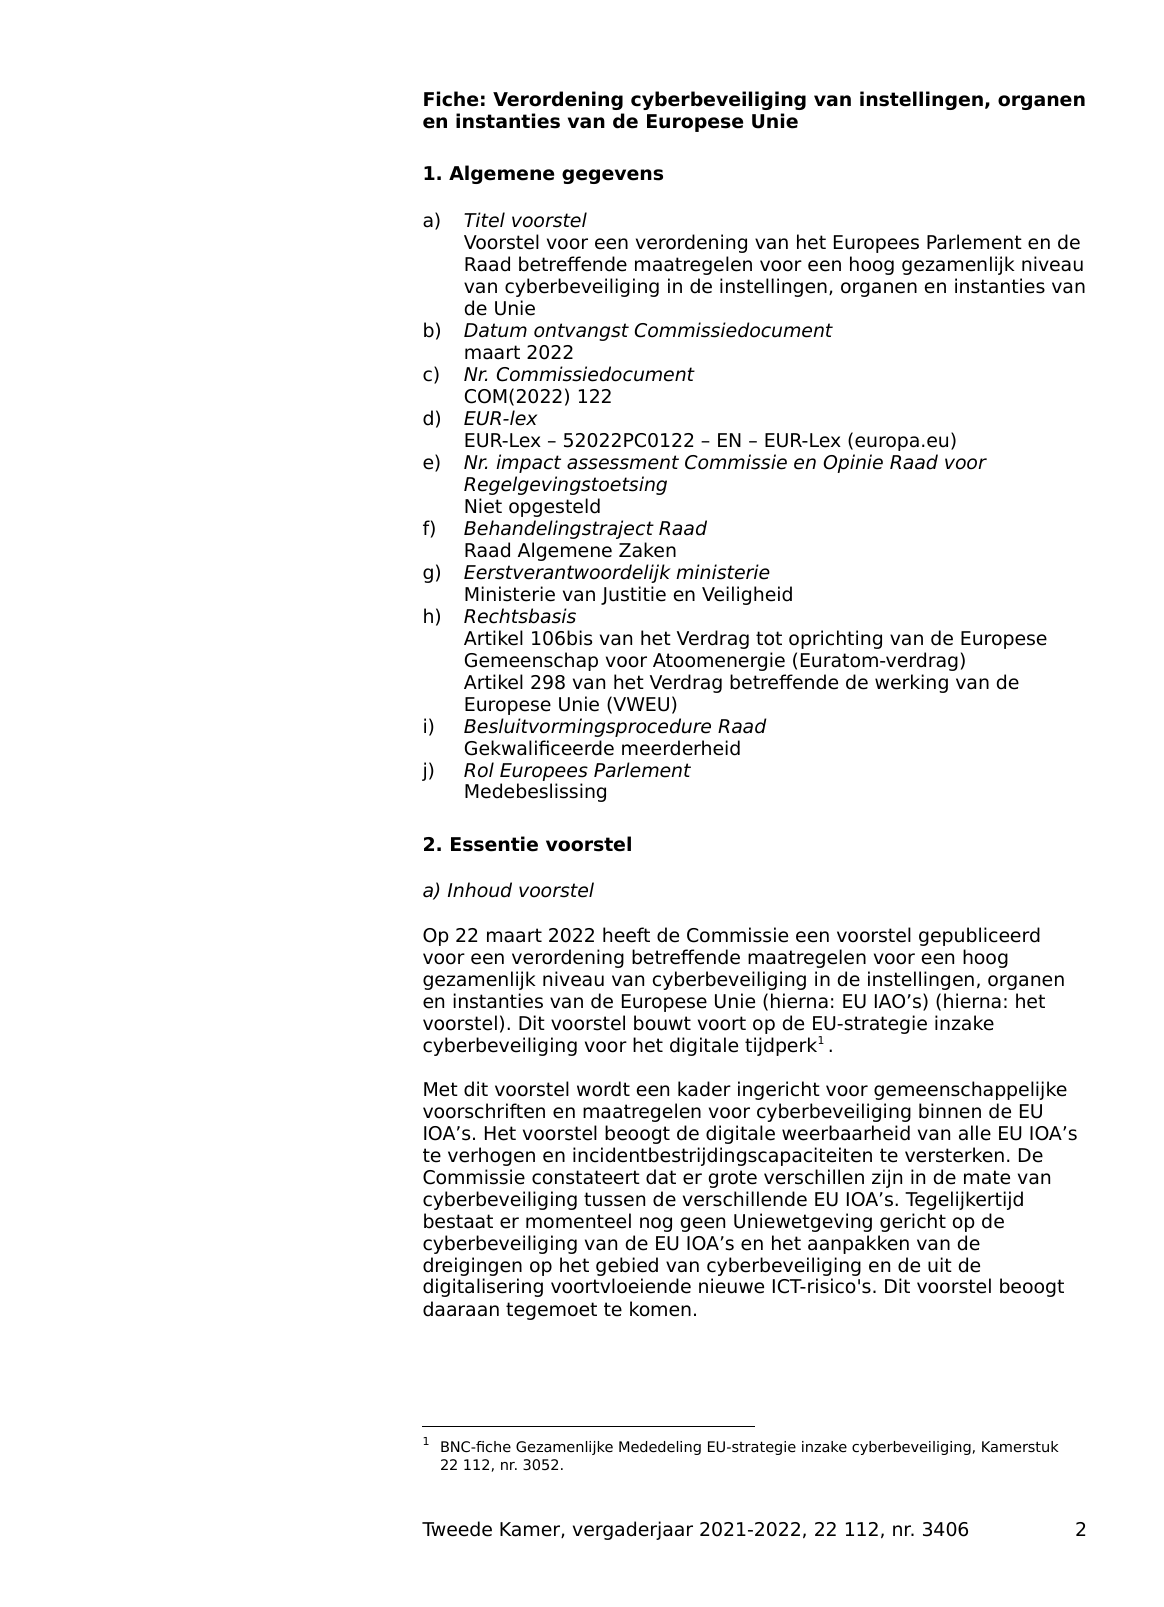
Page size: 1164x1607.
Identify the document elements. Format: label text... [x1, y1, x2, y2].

text Op 22 maart 2022 heeft de Commissie een voorstel gepubliceerd voor een verordening betreffende maatregelen voor een hoog gezamenlijk niveau van cyberbeveiliging in de instellingen, organen en instanties van de Europese Unie (hierna: EU IAO’s) (hierna: het voorstel). Dit voorstel bouwt voort op de EU-strategie inzake cyberbeveiliging voor het digitale tijdperk. [422, 924, 1087, 1056]
text Met dit voorstel wordt een kader ingericht voor gemeenschappelijke voorschriften en maatregelen voor cyberbeveiliging binnen de EU IOA’s. Het voorstel beoogt de digitale weerbaarheid van alle EU IOA’s te verhogen en incidentbestrijdingscapaciteiten te versterken. De Commissie constateert dat er grote verschillen zijn in de mate van cyberbeveiliging tussen de verschillende EU IOA’s. Tegelijkertijd bestaat er momenteel nog geen Uniewetgeving gericht op de cyberbeveiliging van de EU IOA’s en het aanpakken van de dreigingen op het gebied van cyberbeveiliging en de uit de digitalisering voortvloeiende nieuwe ICT-risico's. Dit voorstel beoogt daaraan tegemoet te komen. [422, 1079, 1087, 1320]
text BNC-fiche Gezamenlijke Mededeling EU-strategie inzake cyberbeveiliging, Kamerstuk 22 112, nr. 3052. [422, 1435, 1087, 1474]
text maart 2022 [464, 342, 1087, 364]
text COM(2022) 122 [464, 386, 1087, 408]
text Niet opgesteld [464, 496, 1087, 518]
text i) Besluitvormingsprocedure Raad [422, 716, 1087, 737]
text j) Rol Europees Parlement [422, 759, 1087, 781]
text e) Nr. impact assessment Commissie en Opinie Raad voor Regelgevingstoetsing [422, 452, 1087, 496]
text f) Behandelingstraject Raad [422, 518, 1087, 540]
text Voorstel voor een verordening van het Europees Parlement en de Raad betreffende maatregelen voor een hoog gezamenlijk niveau van cyberbeveiliging in de instellingen, organen en instanties van de Unie [464, 232, 1087, 320]
subtitle 2. Essentie voorstel [422, 833, 1087, 855]
subtitle a) Inhoud voorstel [422, 880, 1087, 902]
subtitle Fiche: Verordening cyberbeveiliging van instellingen, organen en instanties van de Europese Unie [422, 89, 1087, 133]
text Raad Algemene Zaken [464, 540, 1087, 562]
text b) Datum ontvangst Commissiedocument [422, 320, 1087, 342]
text g) Eerstverantwoordelijk ministerie [422, 562, 1087, 584]
subtitle 1. Algemene gegevens [422, 163, 1087, 185]
text EUR-Lex – 52022PC0122 – EN – EUR-Lex (europa.eu) [464, 430, 1087, 452]
text Artikel 298 van het Verdrag betreffende de werking van de Europese Unie (VWEU) [464, 672, 1087, 716]
text d) EUR-lex [422, 408, 1087, 430]
text h) Rechtsbasis [422, 606, 1087, 628]
text Medebeslissing [464, 781, 1087, 803]
text Artikel 106bis van het Verdrag tot oprichting van de Europese Gemeenschap voor Atoomenergie (Euratom-verdrag) [464, 628, 1087, 672]
text Ministerie van Justitie en Veiligheid [464, 584, 1087, 606]
text Gekwalificeerde meerderheid [464, 737, 1087, 759]
text a) Titel voorstel [422, 210, 1087, 232]
text c) Nr. Commissiedocument [422, 364, 1087, 386]
